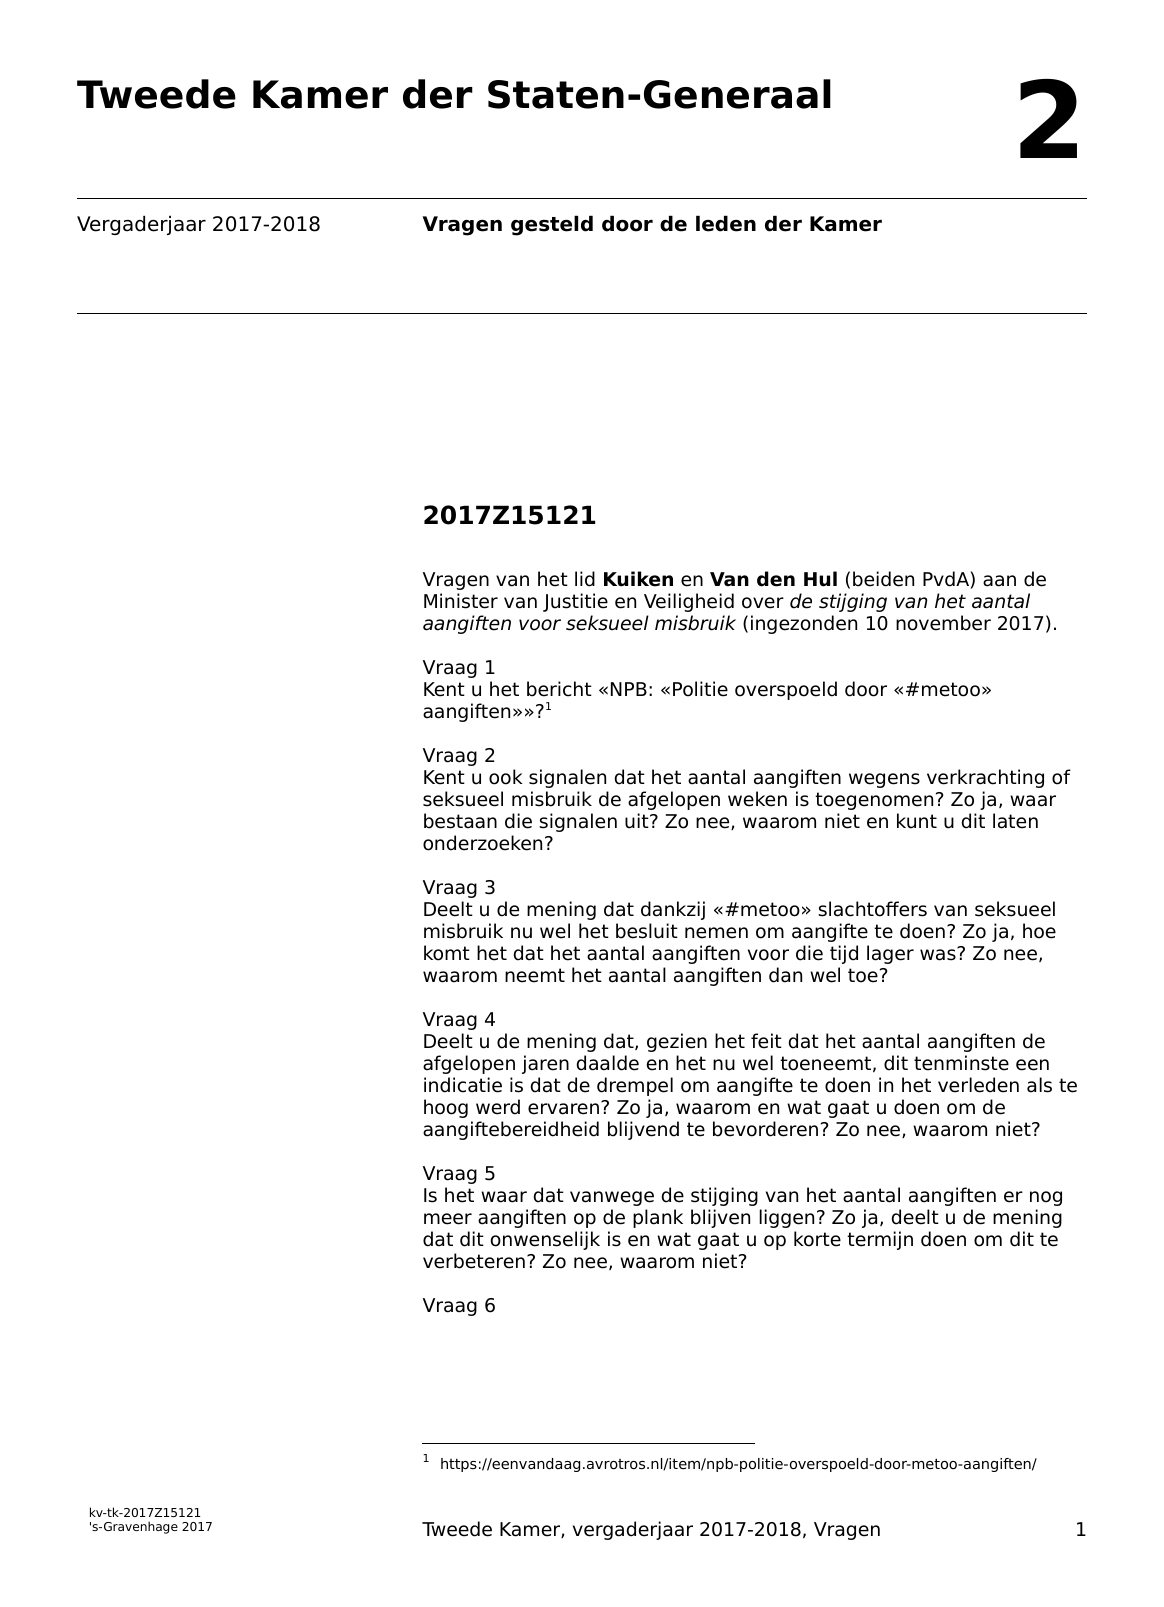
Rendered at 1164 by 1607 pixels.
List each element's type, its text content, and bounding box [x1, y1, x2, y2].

text Deelt u de mening dat, gezien het feit dat het aantal aangiften de afgelopen jaren daalde en het nu wel toeneemt, dit tenminste een indicatie is dat de drempel om aangifte te doen in het verleden als te hoog werd ervaren? Zo ja, waarom en wat gaat u doen om de aangiftebereidheid blijvend te bevorderen? Zo nee, waarom niet? [422, 1031, 1087, 1141]
table_header Tweede Kamer der Staten-Generaal [77, 59, 886, 198]
text Vraag 5 [422, 1163, 1087, 1185]
text Vraag 4 [422, 1009, 1087, 1031]
text Vraag 1 [422, 657, 1087, 679]
text 's-Gravenhage 2017 [88, 1520, 323, 1534]
text kv-tk-2017Z15121 [88, 1506, 323, 1520]
text Vraag 3 [422, 877, 1087, 899]
text Vragen van het lid Kuiken en Van den Hul (beiden PvdA) aan de Minister van Justitie en Veiligheid over de stijging van het aantal aangiften voor seksueel misbruik (ingezonden 10 november 2017). [422, 569, 1087, 635]
table_cell Vergaderjaar 2017-2018 [77, 199, 422, 313]
table_cell Vragen gesteld door de leden der Kamer [422, 199, 1087, 313]
text 2017Z15121 [422, 501, 1087, 531]
text Kent u het bericht «NPB: «Politie overspoeld door «#metoo» aangiften»»? [422, 679, 1087, 723]
text Vraag 6 [422, 1295, 1087, 1317]
text Deelt u de mening dat dankzij «#metoo» slachtoffers van seksueel misbruik nu wel het besluit nemen om aangifte te doen? Zo ja, hoe komt het dat het aantal aangiften voor die tijd lager was? Zo nee, waarom neemt het aantal aangiften dan wel toe? [422, 899, 1087, 987]
text Is het waar dat vanwege de stijging van het aantal aangiften er nog meer aangiften op de plank blijven liggen? Zo ja, deelt u de mening dat dit onwenselijk is en wat gaat u op korte termijn doen om dit te verbeteren? Zo nee, waarom niet? [422, 1185, 1087, 1273]
text https://eenvandaag.avrotros.nl/item/npb-politie-overspoeld-door-metoo-aangiften/ [422, 1452, 1087, 1474]
text Kent u ook signalen dat het aantal aangiften wegens verkrachting of seksueel misbruik de afgelopen weken is toegenomen? Zo ja, waar bestaan die signalen uit? Zo nee, waarom niet en kunt u dit laten onderzoeken? [422, 767, 1087, 855]
text Vraag 2 [422, 745, 1087, 767]
table_header 2 [886, 59, 1087, 198]
